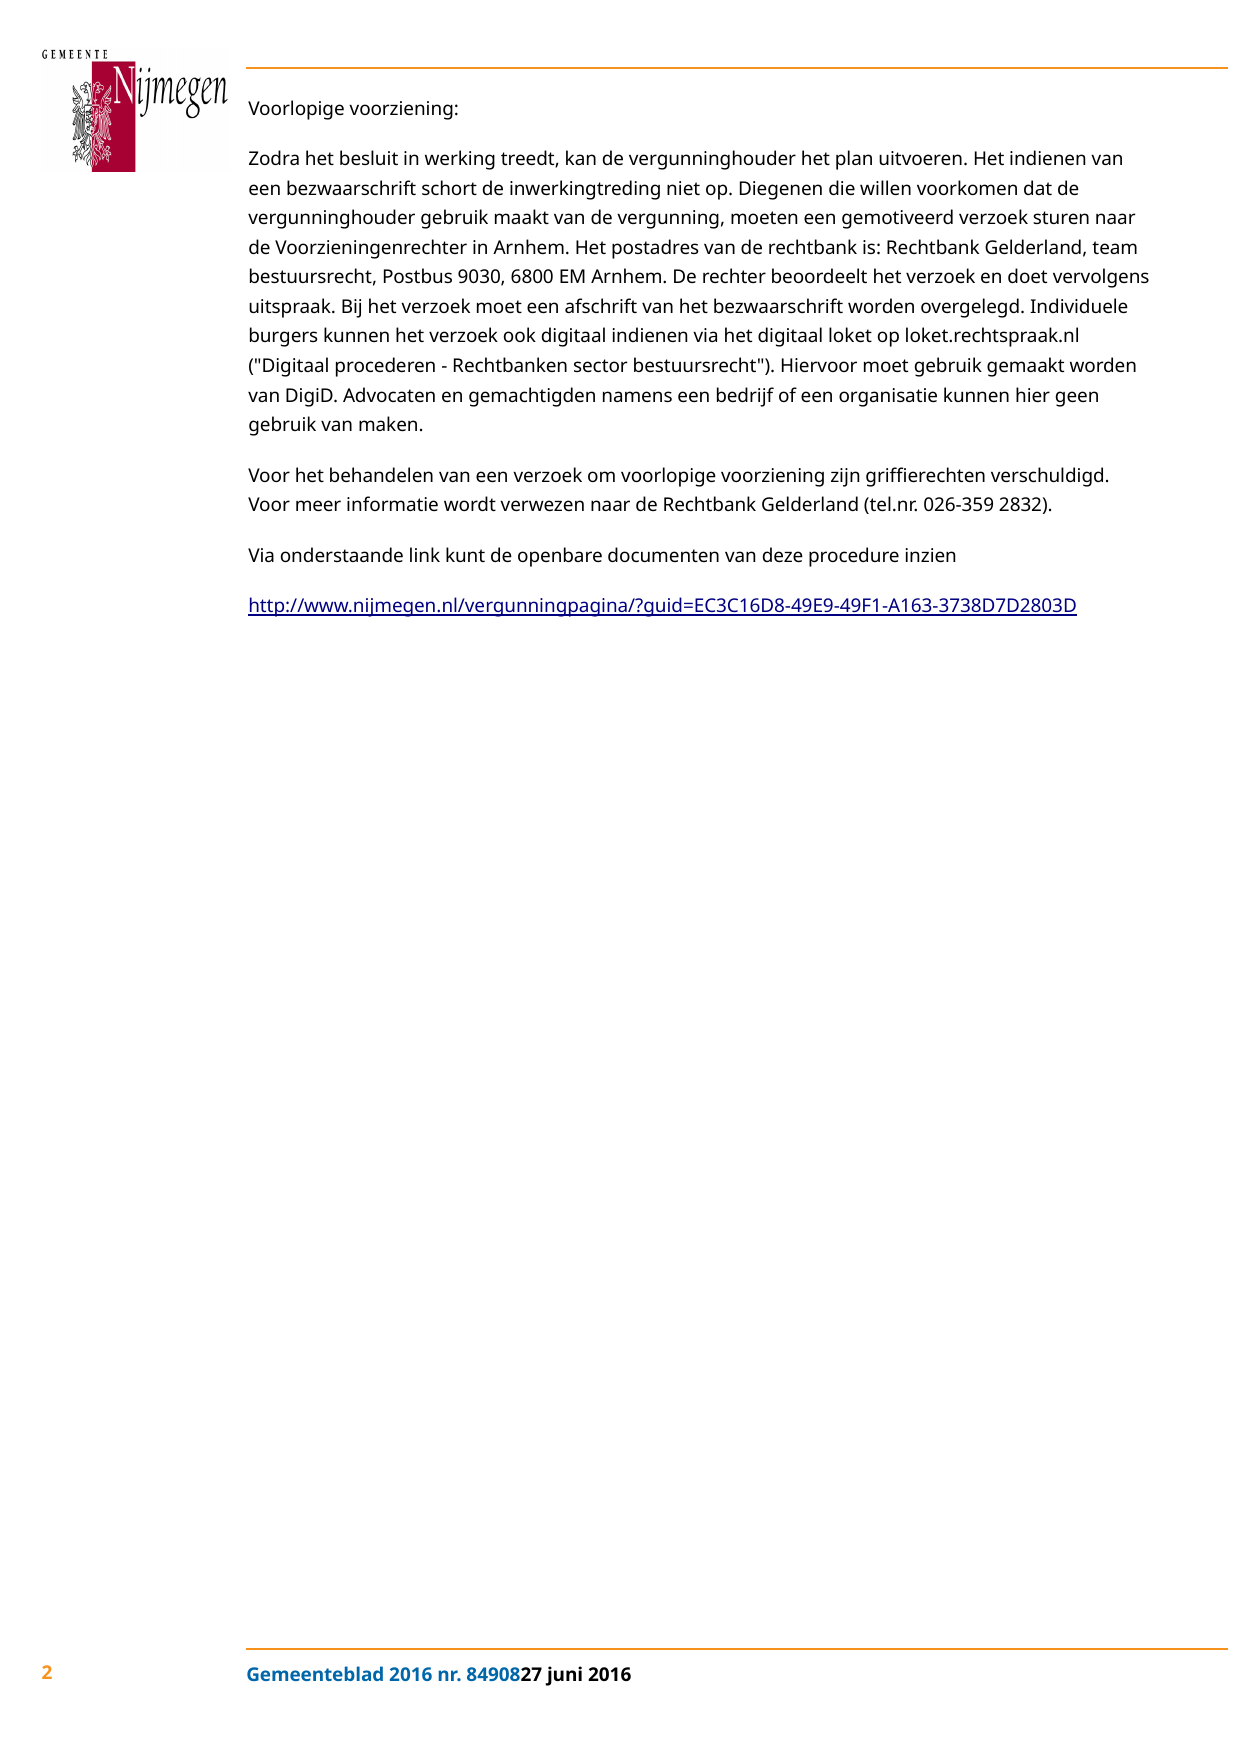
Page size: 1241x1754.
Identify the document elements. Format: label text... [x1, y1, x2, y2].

text Via onderstaande link kunt de openbare documenten van deze procedure inzien [248, 542, 1152, 568]
text Zodra het besluit in werking treedt, kan de vergunninghouder het plan uitvoeren. Het indienen van een bezwaarschrift schort de inwerkingtreding niet op. Diegenen die willen voorkomen dat de vergunninghouder gebruik maakt van de vergunning, moeten een gemotiveerd verzoek sturen naar de Voorzieningenrechter in Arnhem. Het postadres van de rechtbank is: Rechtbank Gelderland, team bestuursrecht, Postbus 9030, 6800 EM Arnhem. De rechter beoordeelt het verzoek en doet vervolgens uitspraak. Bij het verzoek moet een afschrift van het bezwaarschrift worden overgelegd. Individuele burgers kunnen het verzoek ook digitaal indienen via het digitaal loket op loket.rechtspraak.nl ("Digitaal procederen - Rechtbanken sector bestuursrecht"). Hiervoor moet gebruik gemaakt worden van DigiD. Advocaten en gemachtigden namens een bedrijf of een organisatie kunnen hier geen gebruik van maken. [248, 145, 1152, 437]
picture [41, 47, 231, 172]
text http://www.nijmegen.nl/vergunningpagina/?guid=EC3C16D8-49E9-49F1-A163-3738D7D2803D [248, 592, 1152, 618]
text Voorlopige voorziening: [248, 95, 1152, 121]
text Voor het behandelen van een verzoek om voorlopige voorziening zijn griffierechten verschuldigd. Voor meer informatie wordt verwezen naar de Rechtbank Gelderland (tel.nr. 026-359 2832). [248, 462, 1152, 517]
